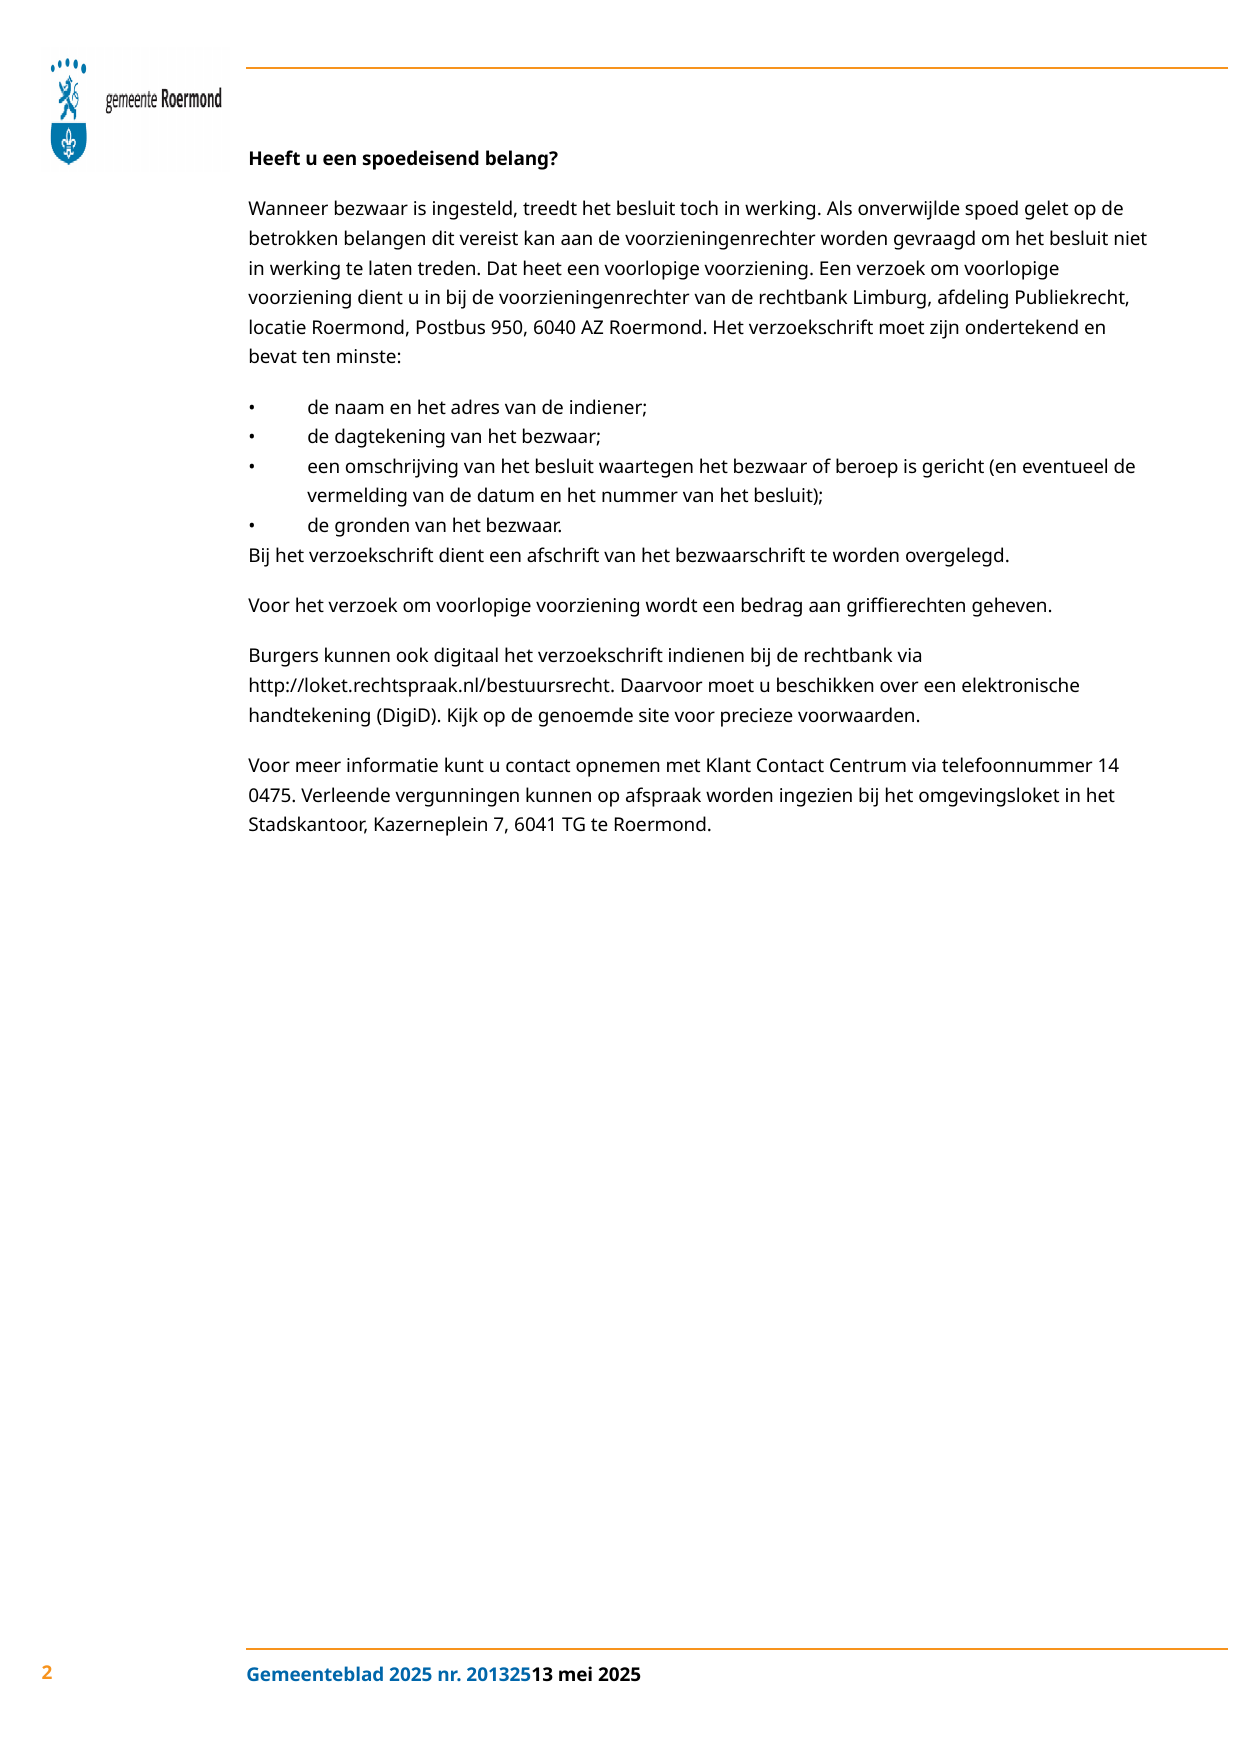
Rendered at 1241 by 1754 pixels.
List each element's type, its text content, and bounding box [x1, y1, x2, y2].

text Heeft u een spoedeisend belang? [248, 145, 1152, 171]
text Wanneer bezwaar is ingesteld, treedt het besluit toch in werking. Als onverwijlde spoed gelet op de betrokken belangen dit vereist kan aan de voorzieningenrechter worden gevraagd om het besluit niet in werking te laten treden. Dat heet een voorlopige voorziening. Een verzoek om voorlopige voorziening dient u in bij de voorzieningenrechter van de rechtbank Limburg, afdeling Publiekrecht, locatie Roermond, Postbus 950, 6040 AZ Roermond. Het verzoekschrift moet zijn ondertekend en bevat ten minste: [248, 196, 1152, 369]
list de naam en het adres van de indiener; [248, 394, 1152, 420]
picture [41, 47, 231, 172]
text Voor meer informatie kunt u contact opnemen met Klant Contact Centrum via telefoonnummer 14 0475. Verleende vergunningen kunnen op afspraak worden ingezien bij het omgevingsloket in het Stadskantoor, Kazerneplein 7, 6041 TG te Roermond. [248, 752, 1152, 837]
text Bij het verzoekschrift dient een afschrift van het bezwaarschrift te worden overgelegd. [248, 542, 1152, 568]
text Burgers kunnen ook digitaal het verzoekschrift indienen bij de rechtbank via http://loket.rechtspraak.nl/bestuursrecht. Daarvoor moet u beschikken over een elektronische handtekening (DigiD). Kijk op de genoemde site voor precieze voorwaarden. [248, 643, 1152, 728]
list de dagtekening van het bezwaar; [248, 423, 1152, 449]
list de gronden van het bezwaar. [248, 512, 1152, 538]
list een omschrijving van het besluit waartegen het bezwaar of beroep is gericht (en eventueel de vermelding van de datum en het nummer van het besluit); [248, 453, 1152, 508]
text Voor het verzoek om voorlopige voorziening wordt een bedrag aan griffierechten geheven. [248, 592, 1152, 618]
